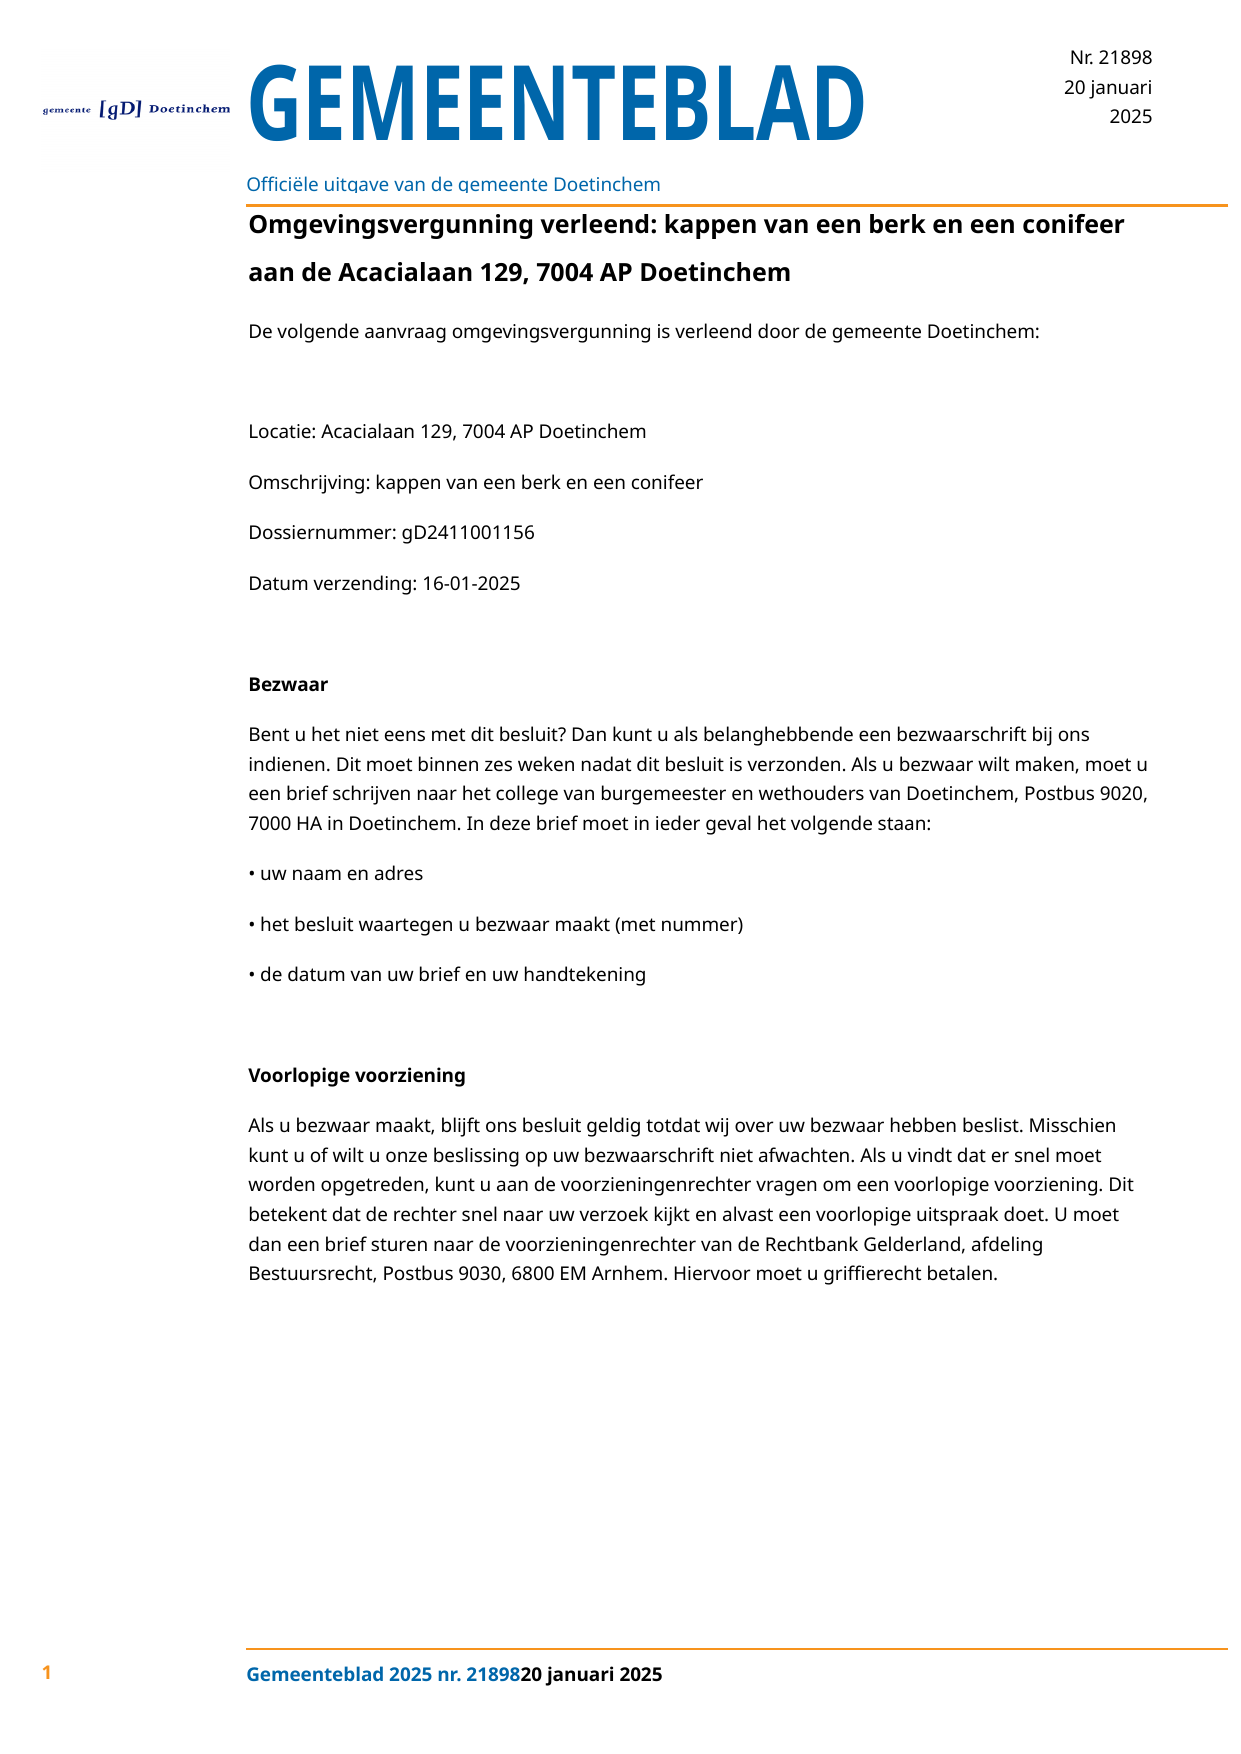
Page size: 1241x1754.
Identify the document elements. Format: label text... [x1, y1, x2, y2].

text Locatie: Acacialaan 129, 7004 AP Doetinchem [248, 419, 1152, 444]
text Bezwaar [248, 671, 1152, 697]
text Datum verzending: 16-01-2025 [248, 570, 1152, 596]
text Omgevingsvergunning verleend: kappen van een berk en een conifeer aan de Acacialaan 129, 7004 AP Doetinchem [248, 207, 1152, 288]
text • het besluit waartegen u bezwaar maakt (met nummer) [248, 911, 1152, 937]
text Bent u het niet eens met dit besluit? Dan kunt u als belanghebbende een bezwaarschrift bij ons indienen. Dit moet binnen zes weken nadat dit besluit is verzonden. Als u bezwaar wilt maken, moet u een brief schrijven naar het college van burgemeester en wethouders van Doetinchem, Postbus 9020, 7000 HA in Doetinchem. In deze brief moet in ieder geval het volgende staan: [248, 721, 1152, 836]
text Voorlopige voorziening [248, 1062, 1152, 1088]
text Dossiernummer: gD2411001156 [248, 519, 1152, 545]
text Als u bezwaar maakt, blijft ons besluit geldig totdat wij over uw bezwaar hebben beslist. Misschien kunt u of wilt u onze beslissing op uw bezwaarschrift niet afwachten. Als u vindt dat er snel moet worden opgetreden, kunt u aan de voorzieningenrechter vragen om een voorlopige voorziening. Dit betekent dat de rechter snel naar uw verzoek kijkt en alvast een voorlopige uitspraak doet. U moet dan een brief sturen naar de voorzieningenrechter van de Rechtbank Gelderland, afdeling Bestuursrecht, Postbus 9030, 6800 EM Arnhem. Hiervoor moet u griffierecht betalen. [248, 1112, 1152, 1286]
text Omschrijving: kappen van een berk en een conifeer [248, 469, 1152, 495]
picture [41, 47, 231, 172]
text De volgende aanvraag omgevingsvergunning is verleend door de gemeente Doetinchem: [248, 318, 1152, 344]
text • de datum van uw brief en uw handtekening [248, 961, 1152, 987]
text • uw naam en adres [248, 860, 1152, 886]
